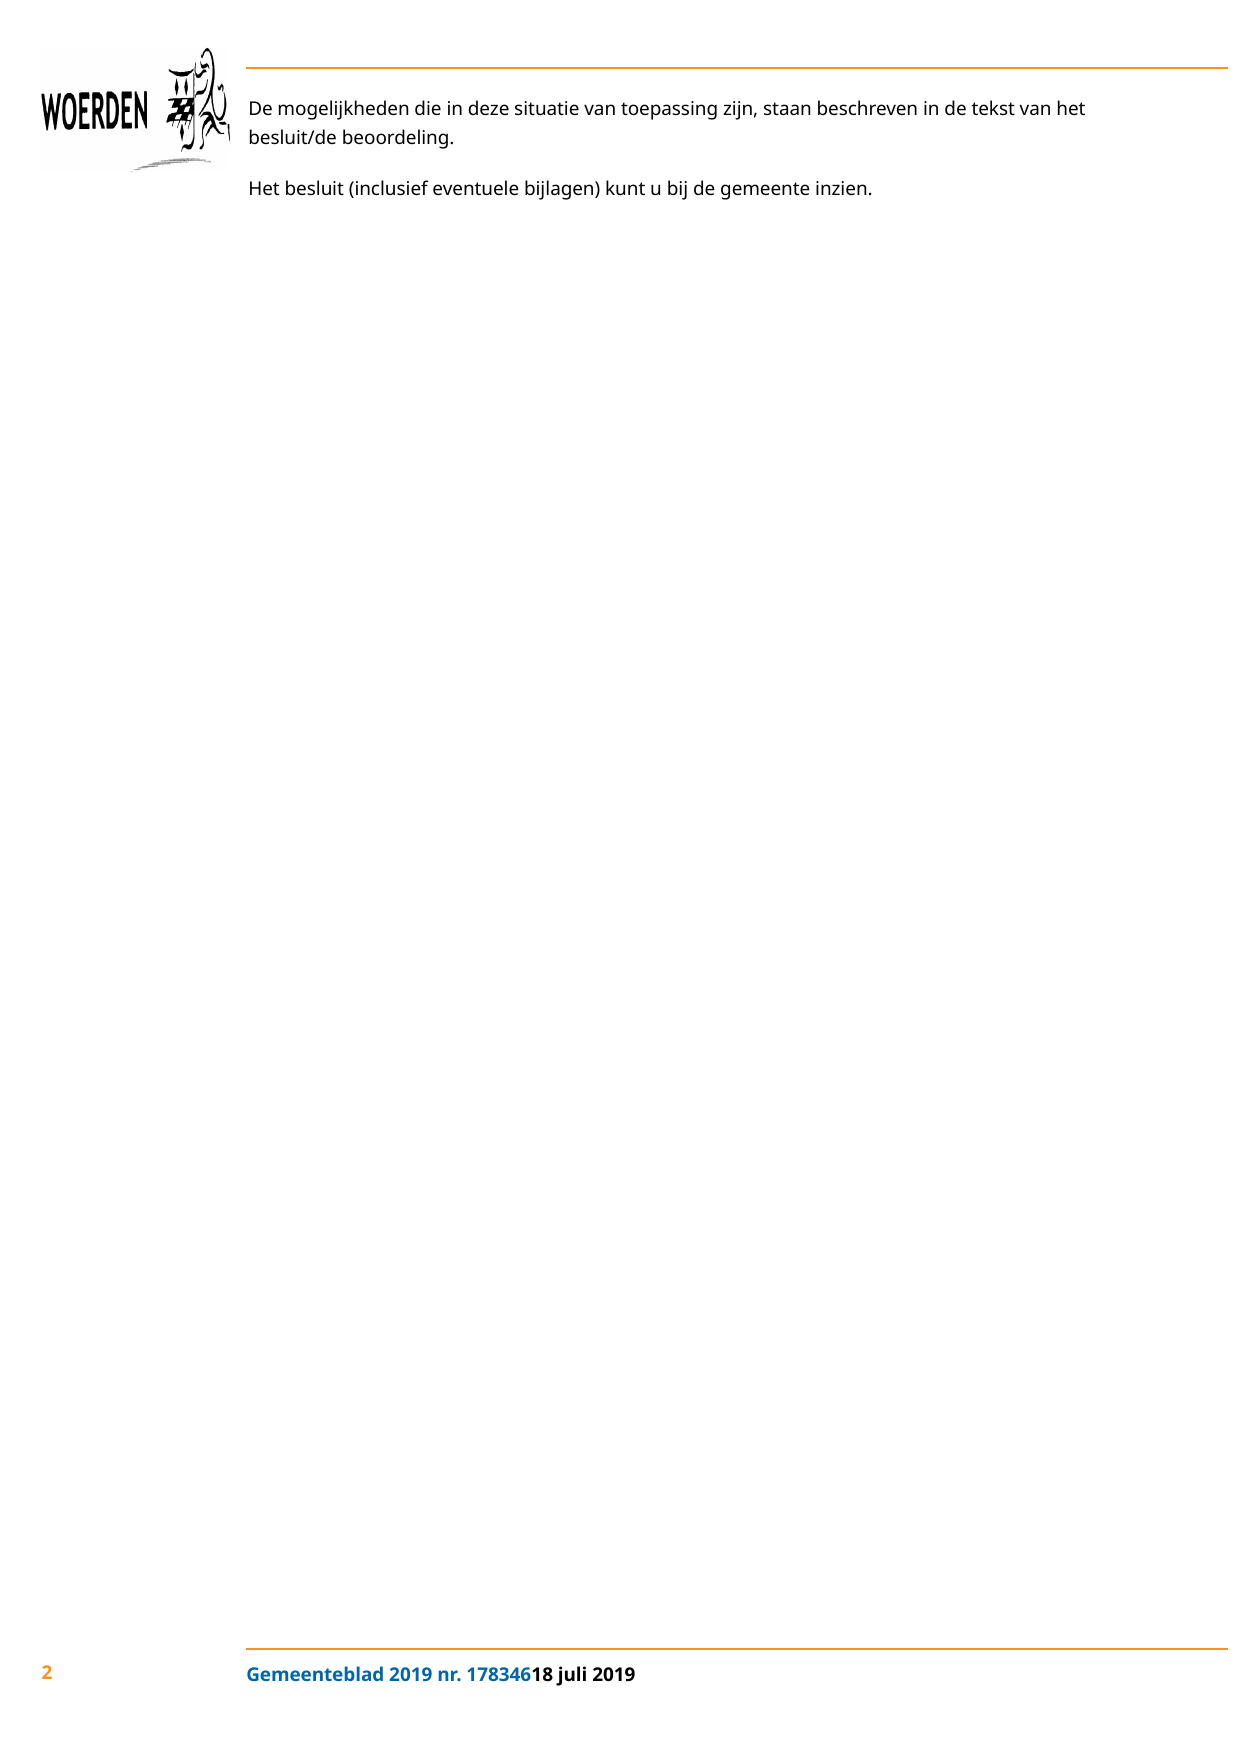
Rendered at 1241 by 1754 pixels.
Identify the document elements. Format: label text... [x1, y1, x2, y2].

text Het besluit (inclusief eventuele bijlagen) kunt u bij de gemeente inzien. [248, 175, 1152, 201]
picture [41, 47, 231, 172]
text De mogelijkheden die in deze situatie van toepassing zijn, staan beschreven in de tekst van het besluit/de beoordeling. [248, 95, 1152, 150]
